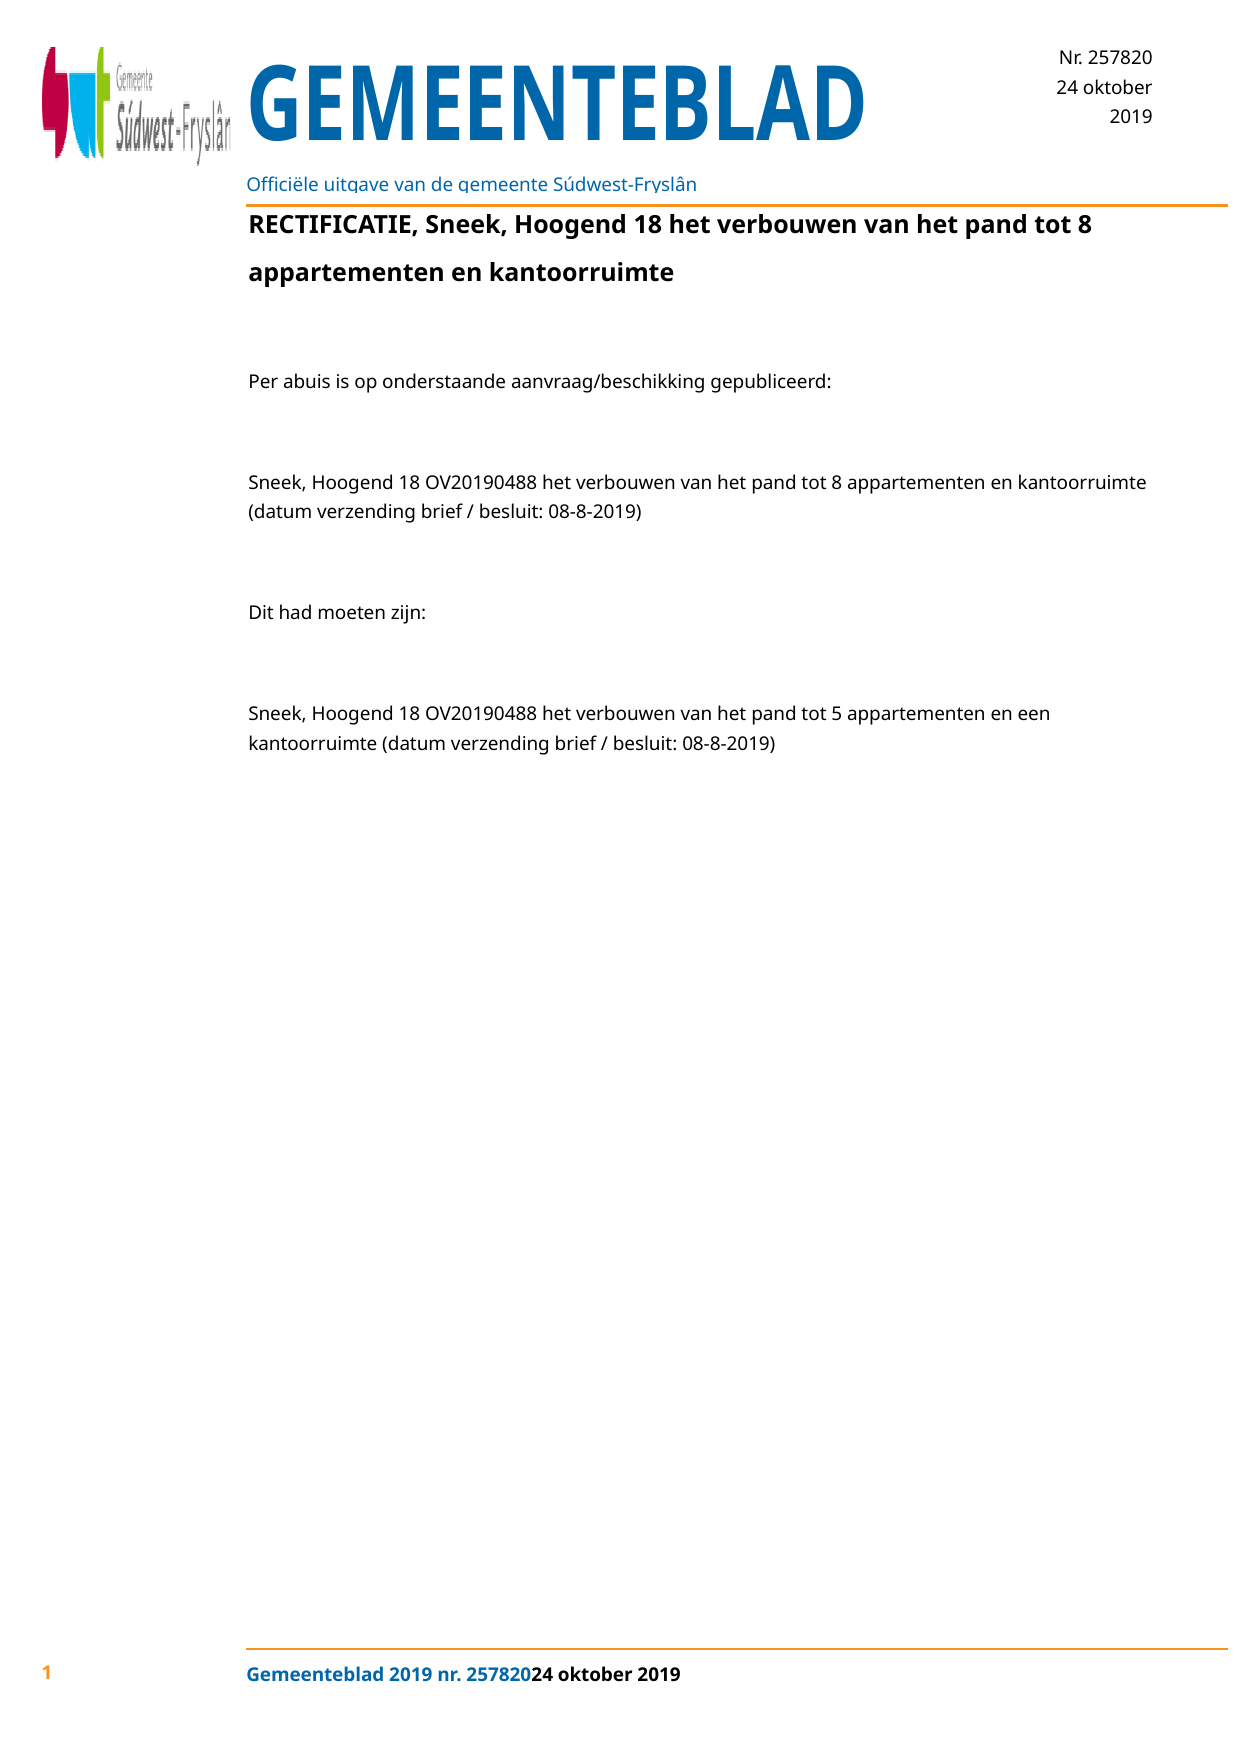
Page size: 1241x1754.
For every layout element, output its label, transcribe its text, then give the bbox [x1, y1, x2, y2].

text Sneek, Hoogend 18 OV20190488 het verbouwen van het pand tot 8 appartementen en kantoorruimte (datum verzending brief / besluit: 08-8-2019) [248, 469, 1152, 524]
picture [41, 47, 231, 172]
text Sneek, Hoogend 18 OV20190488 het verbouwen van het pand tot 5 appartementen en een kantoorruimte (datum verzending brief / besluit: 08-8-2019) [248, 700, 1152, 756]
text Per abuis is op onderstaande aanvraag/beschikking gepubliceerd: [248, 368, 1152, 394]
text RECTIFICATIE, Sneek, Hoogend 18 het verbouwen van het pand tot 8 appartementen en kantoorruimte [248, 207, 1152, 288]
text Dit had moeten zijn: [248, 599, 1152, 625]
